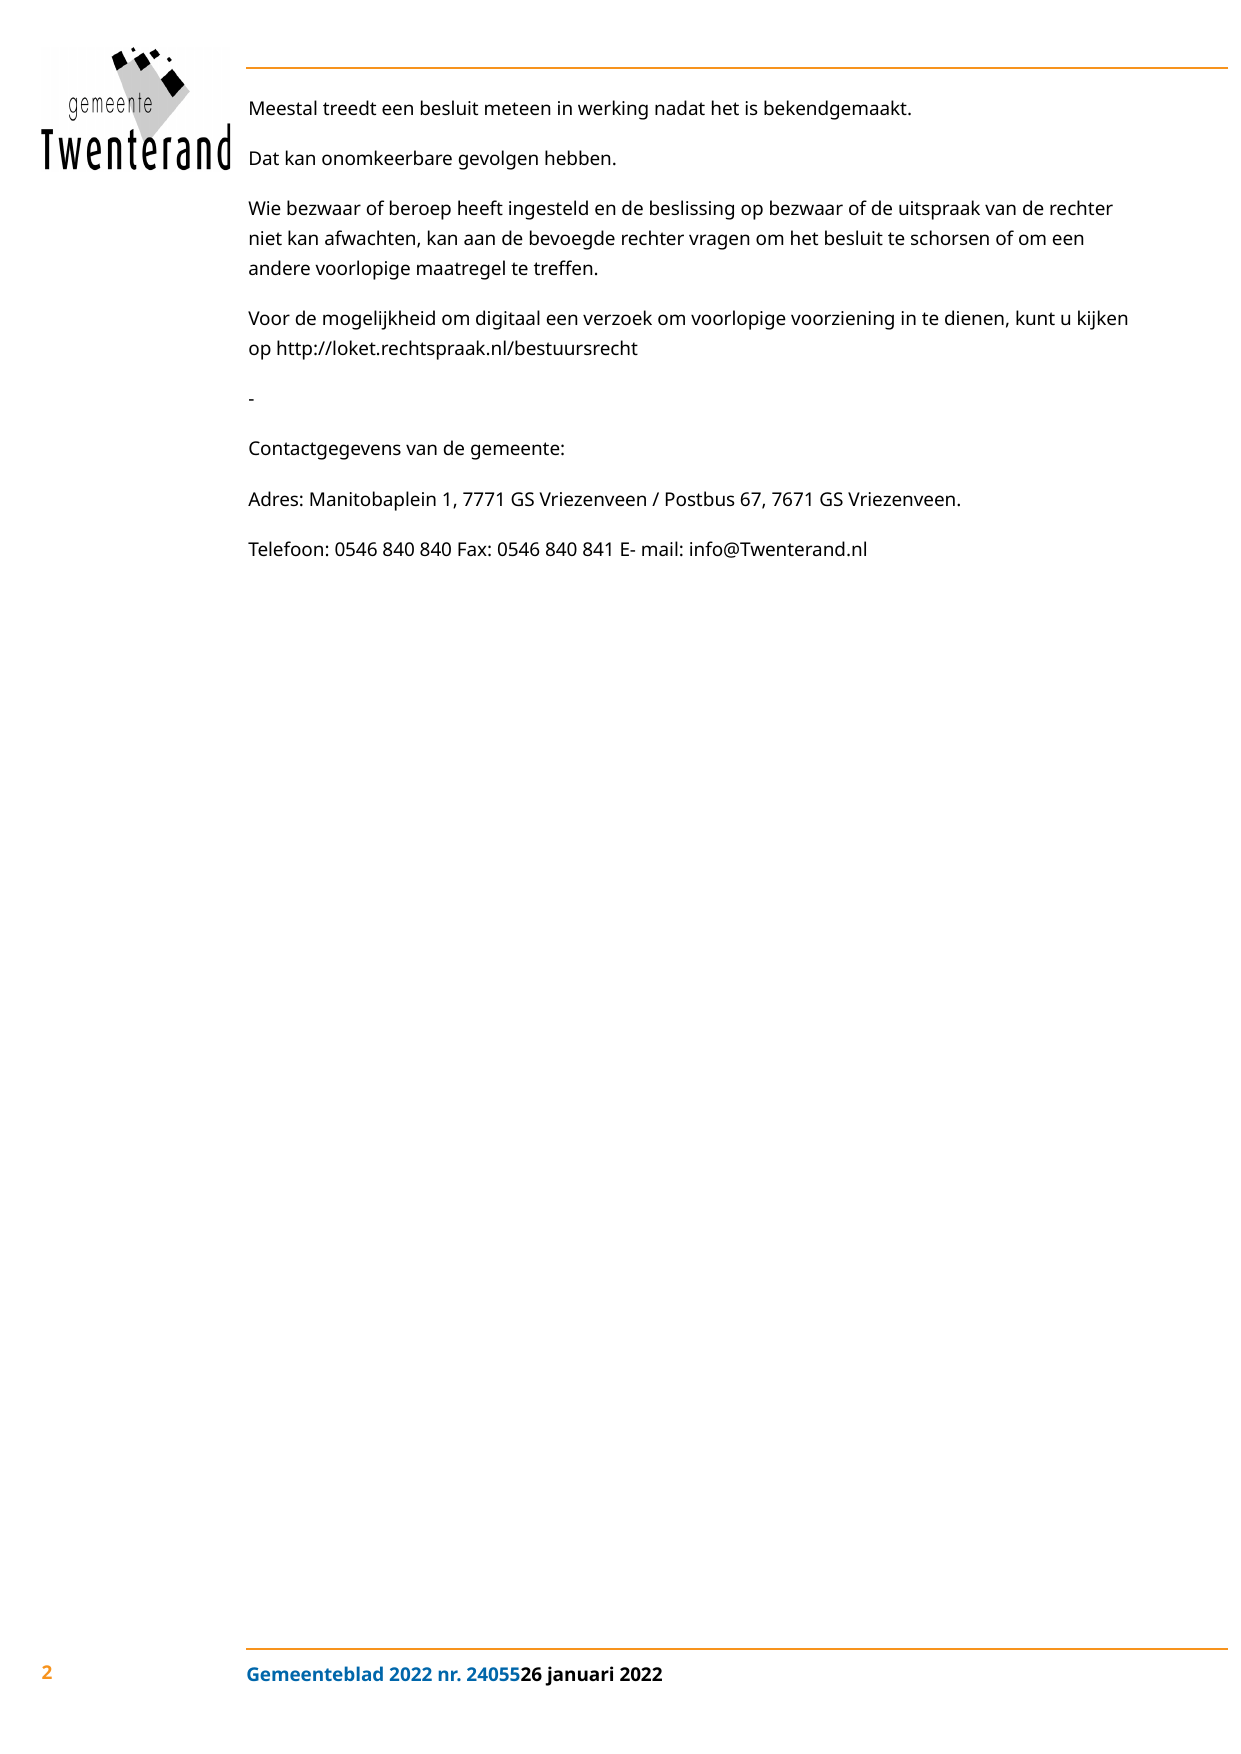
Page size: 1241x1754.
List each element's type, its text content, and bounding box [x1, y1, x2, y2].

text Wie bezwaar of beroep heeft ingesteld en de beslissing op bezwaar of de uitspraak van de rechter niet kan afwachten, kan aan de bevoegde rechter vragen om het besluit te schorsen of om een andere voorlopige maatregel te treffen. [248, 196, 1152, 281]
text - [248, 385, 1152, 411]
text Contactgegevens van de gemeente: [248, 436, 1152, 461]
text Adres: Manitobaplein 1, 7771 GS Vriezenveen / Postbus 67, 7671 GS Vriezenveen. [248, 486, 1152, 512]
text Meestal treedt een besluit meteen in werking nadat het is bekendgemaakt. [248, 95, 1152, 121]
text Telefoon: 0546 840 840 Fax: 0546 840 841 E- mail: info@Twenterand.nl [248, 536, 1152, 562]
text Dat kan onomkeerbare gevolgen hebben. [248, 145, 1152, 171]
picture [41, 47, 231, 172]
text Voor de mogelijkheid om digitaal een verzoek om voorlopige voorziening in te dienen, kunt u kijken op http://loket.rechtspraak.nl/bestuursrecht [248, 305, 1152, 361]
